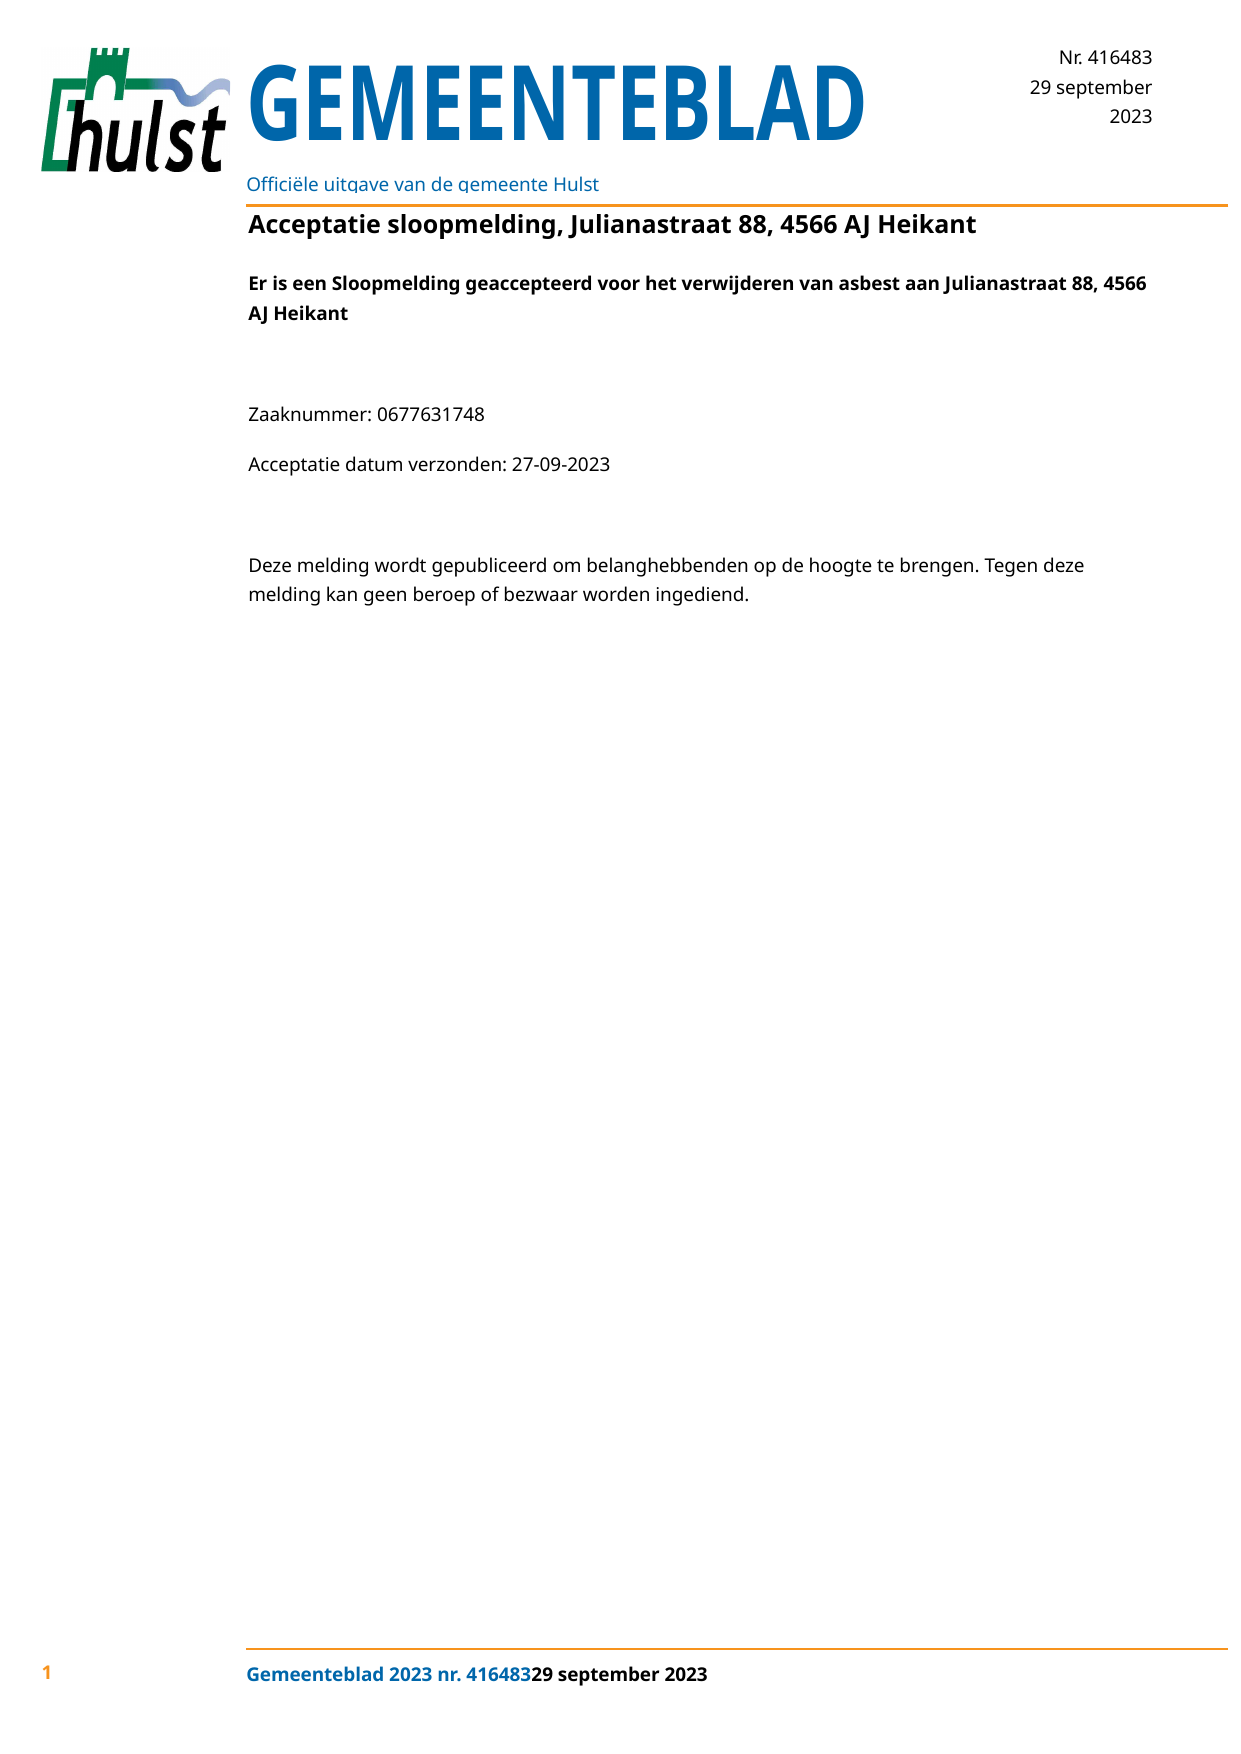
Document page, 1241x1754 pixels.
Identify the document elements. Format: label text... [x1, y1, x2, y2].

text Zaaknummer: 0677631748 [248, 401, 1152, 426]
text Acceptatie sloopmelding, Julianastraat 88, 4566 AJ Heikant [248, 207, 1152, 241]
picture [41, 47, 231, 172]
text Deze melding wordt gepubliceerd om belanghebbenden op de hoogte te brengen. Tegen deze melding kan geen beroep of bezwaar worden ingediend. [248, 552, 1152, 607]
text Er is een Sloopmelding geaccepteerd voor het verwijderen van asbest aan Julianastraat 88, 4566 AJ Heikant [248, 270, 1152, 326]
text Acceptatie datum verzonden: 27-09-2023 [248, 451, 1152, 477]
